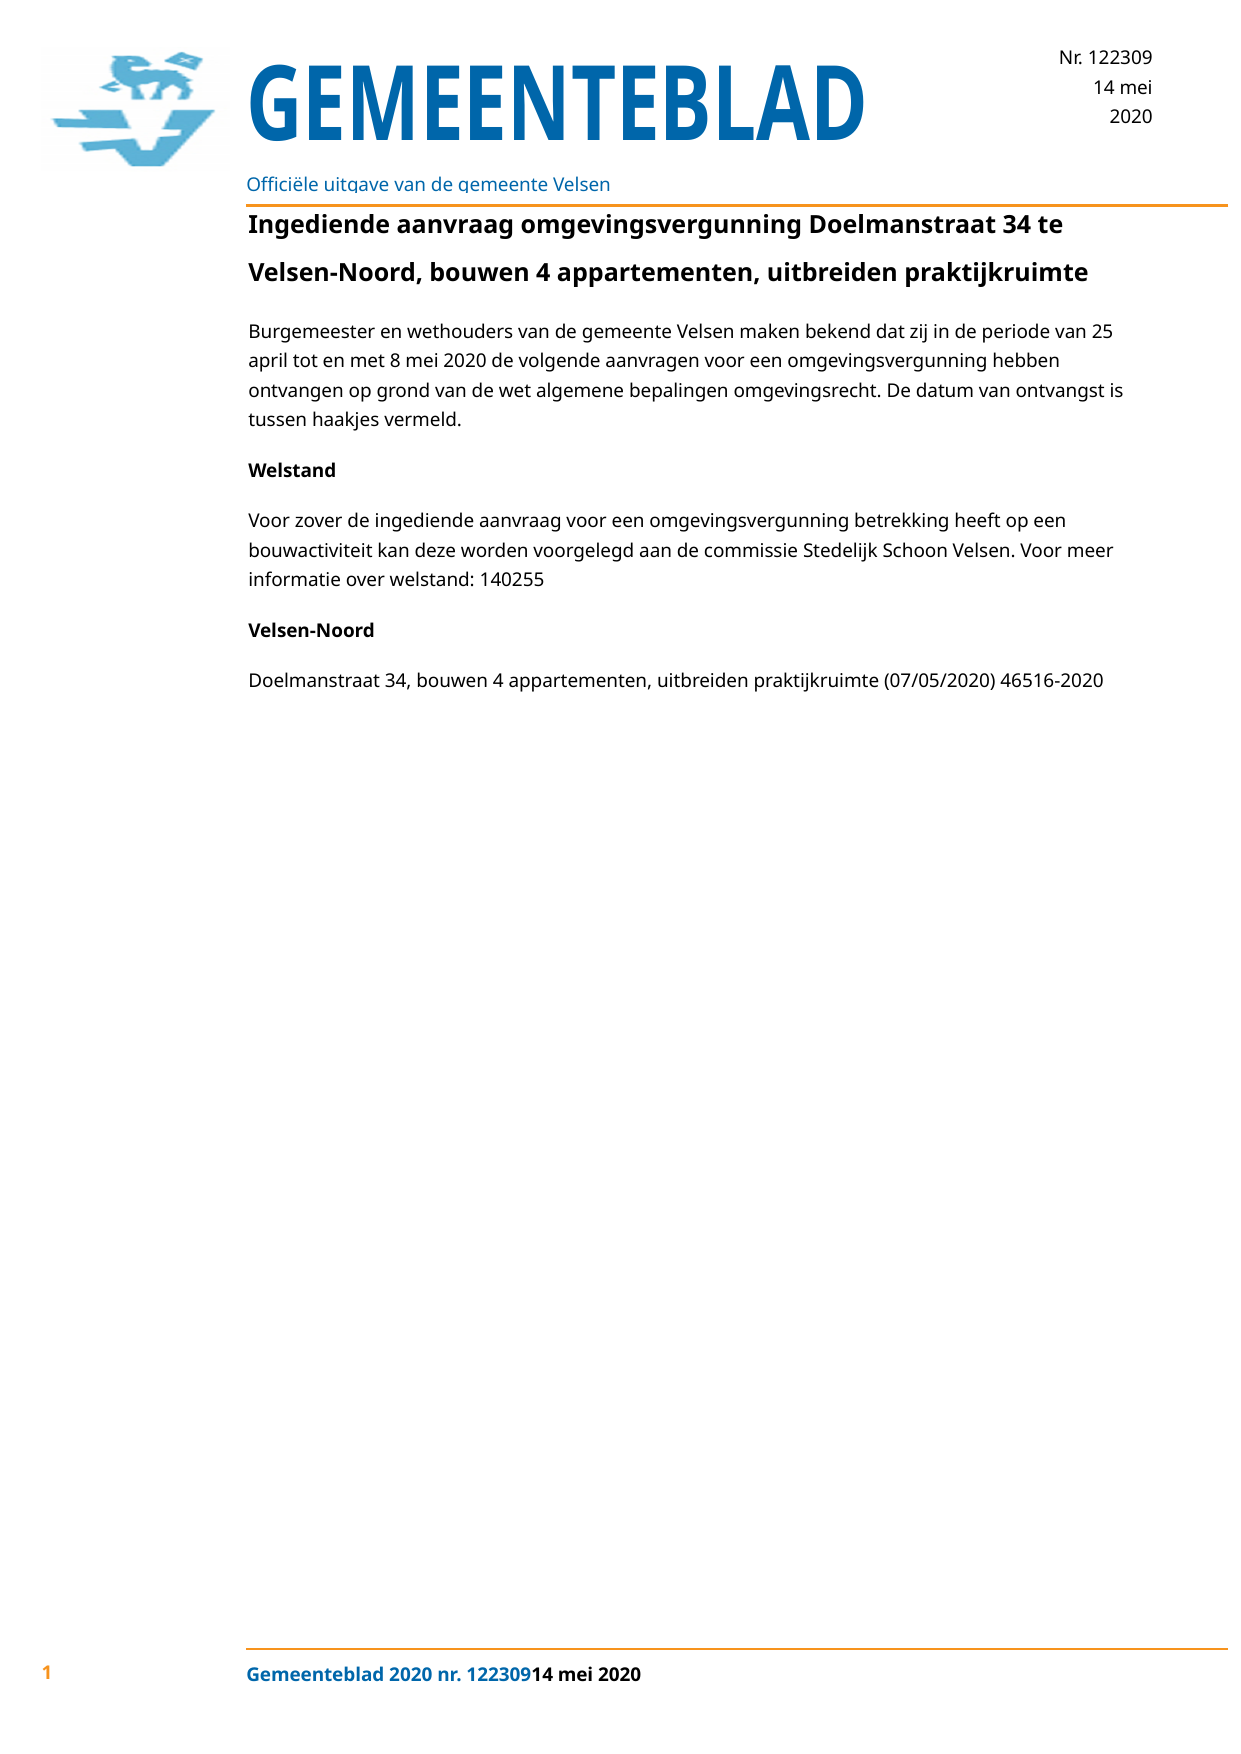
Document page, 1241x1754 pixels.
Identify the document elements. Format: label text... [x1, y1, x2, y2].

text Doelmanstraat 34, bouwen 4 appartementen, uitbreiden praktijkruimte (07/05/2020) 46516-2020 [248, 667, 1152, 693]
text Welstand [248, 457, 1152, 483]
picture [41, 47, 231, 172]
text Ingediende aanvraag omgevingsvergunning Doelmanstraat 34 te Velsen-Noord, bouwen 4 appartementen, uitbreiden praktijkruimte [248, 207, 1152, 288]
text Burgemeester en wethouders van de gemeente Velsen maken bekend dat zij in de periode van 25 april tot en met 8 mei 2020 de volgende aanvragen voor een omgevingsvergunning hebben ontvangen op grond van de wet algemene bepalingen omgevingsrecht. De datum van ontvangst is tussen haakjes vermeld. [248, 318, 1152, 432]
text Voor zover de ingediende aanvraag voor een omgevingsvergunning betrekking heeft op een bouwactiviteit kan deze worden voorgelegd aan de commissie Stedelijk Schoon Velsen. Voor meer informatie over welstand: 140255 [248, 507, 1152, 592]
text Velsen-Noord [248, 617, 1152, 643]
